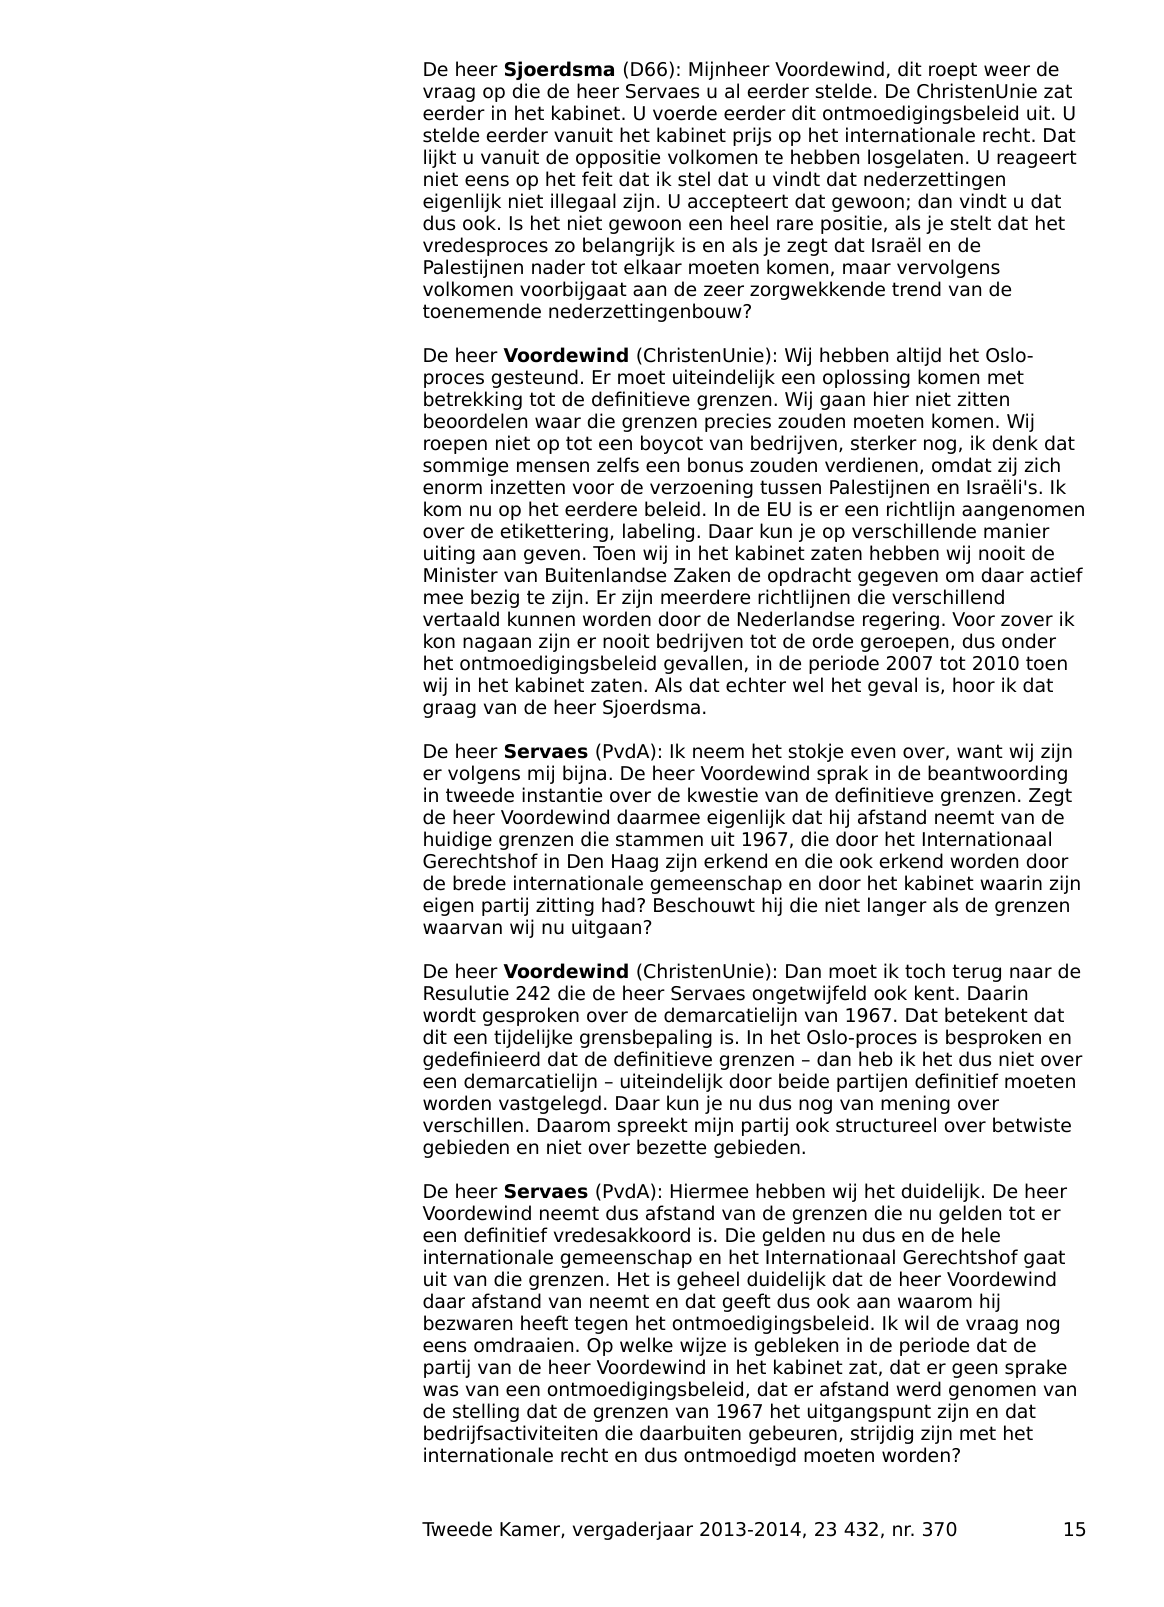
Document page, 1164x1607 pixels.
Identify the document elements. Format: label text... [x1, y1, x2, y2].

text De heer Voordewind (ChristenUnie): Dan moet ik toch terug naar de Resulutie 242 die de heer Servaes ongetwijfeld ook kent. Daarin wordt gesproken over de demarcatielijn van 1967. Dat betekent dat dit een tijdelijke grensbepaling is. In het Oslo-proces is besproken en gedefinieerd dat de definitieve grenzen – dan heb ik het dus niet over een demarcatielijn – uiteindelijk door beide partijen definitief moeten worden vastgelegd. Daar kun je nu dus nog van mening over verschillen. Daarom spreekt mijn partij ook structureel over betwiste gebieden en niet over bezette gebieden. [422, 961, 1087, 1159]
text De heer Sjoerdsma (D66): Mijnheer Voordewind, dit roept weer de vraag op die de heer Servaes u al eerder stelde. De ChristenUnie zat eerder in het kabinet. U voerde eerder dit ontmoedigingsbeleid uit. U stelde eerder vanuit het kabinet prijs op het internationale recht. Dat lijkt u vanuit de oppositie volkomen te hebben losgelaten. U reageert niet eens op het feit dat ik stel dat u vindt dat nederzettingen eigenlijk niet illegaal zijn. U accepteert dat gewoon; dan vindt u dat dus ook. Is het niet gewoon een heel rare positie, als je stelt dat het vredesproces zo belangrijk is en als je zegt dat Israël en de Palestijnen nader tot elkaar moeten komen, maar vervolgens volkomen voorbijgaat aan de zeer zorgwekkende trend van de toenemende nederzettingenbouw? [422, 59, 1087, 323]
text De heer Servaes (PvdA): Hiermee hebben wij het duidelijk. De heer Voordewind neemt dus afstand van de grenzen die nu gelden tot er een definitief vredesakkoord is. Die gelden nu dus en de hele internationale gemeenschap en het Internationaal Gerechtshof gaat uit van die grenzen. Het is geheel duidelijk dat de heer Voordewind daar afstand van neemt en dat geeft dus ook aan waarom hij bezwaren heeft tegen het ontmoedigingsbeleid. Ik wil de vraag nog eens omdraaien. Op welke wijze is gebleken in de periode dat de partij van de heer Voordewind in het kabinet zat, dat er geen sprake was van een ontmoedigingsbeleid, dat er afstand werd genomen van de stelling dat de grenzen van 1967 het uitgangspunt zijn en dat bedrijfsactiviteiten die daarbuiten gebeuren, strijdig zijn met het internationale recht en dus ontmoedigd moeten worden? [422, 1181, 1087, 1467]
text De heer Servaes (PvdA): Ik neem het stokje even over, want wij zijn er volgens mij bijna. De heer Voordewind sprak in de beantwoording in tweede instantie over de kwestie van de definitieve grenzen. Zegt de heer Voordewind daarmee eigenlijk dat hij afstand neemt van de huidige grenzen die stammen uit 1967, die door het Internationaal Gerechtshof in Den Haag zijn erkend en die ook erkend worden door de brede internationale gemeenschap en door het kabinet waarin zijn eigen partij zitting had? Beschouwt hij die niet langer als de grenzen waarvan wij nu uitgaan? [422, 741, 1087, 939]
text De heer Voordewind (ChristenUnie): Wij hebben altijd het Oslo-proces gesteund. Er moet uiteindelijk een oplossing komen met betrekking tot de definitieve grenzen. Wij gaan hier niet zitten beoordelen waar die grenzen precies zouden moeten komen. Wij roepen niet op tot een boycot van bedrijven, sterker nog, ik denk dat sommige mensen zelfs een bonus zouden verdienen, omdat zij zich enorm inzetten voor de verzoening tussen Palestijnen en Israëli's. Ik kom nu op het eerdere beleid. In de EU is er een richtlijn aangenomen over de etikettering, labeling. Daar kun je op verschillende manier uiting aan geven. Toen wij in het kabinet zaten hebben wij nooit de Minister van Buitenlandse Zaken de opdracht gegeven om daar actief mee bezig te zijn. Er zijn meerdere richtlijnen die verschillend vertaald kunnen worden door de Nederlandse regering. Voor zover ik kon nagaan zijn er nooit bedrijven tot de orde geroepen, dus onder het ontmoedigingsbeleid gevallen, in de periode 2007 tot 2010 toen wij in het kabinet zaten. Als dat echter wel het geval is, hoor ik dat graag van de heer Sjoerdsma. [422, 345, 1087, 719]
